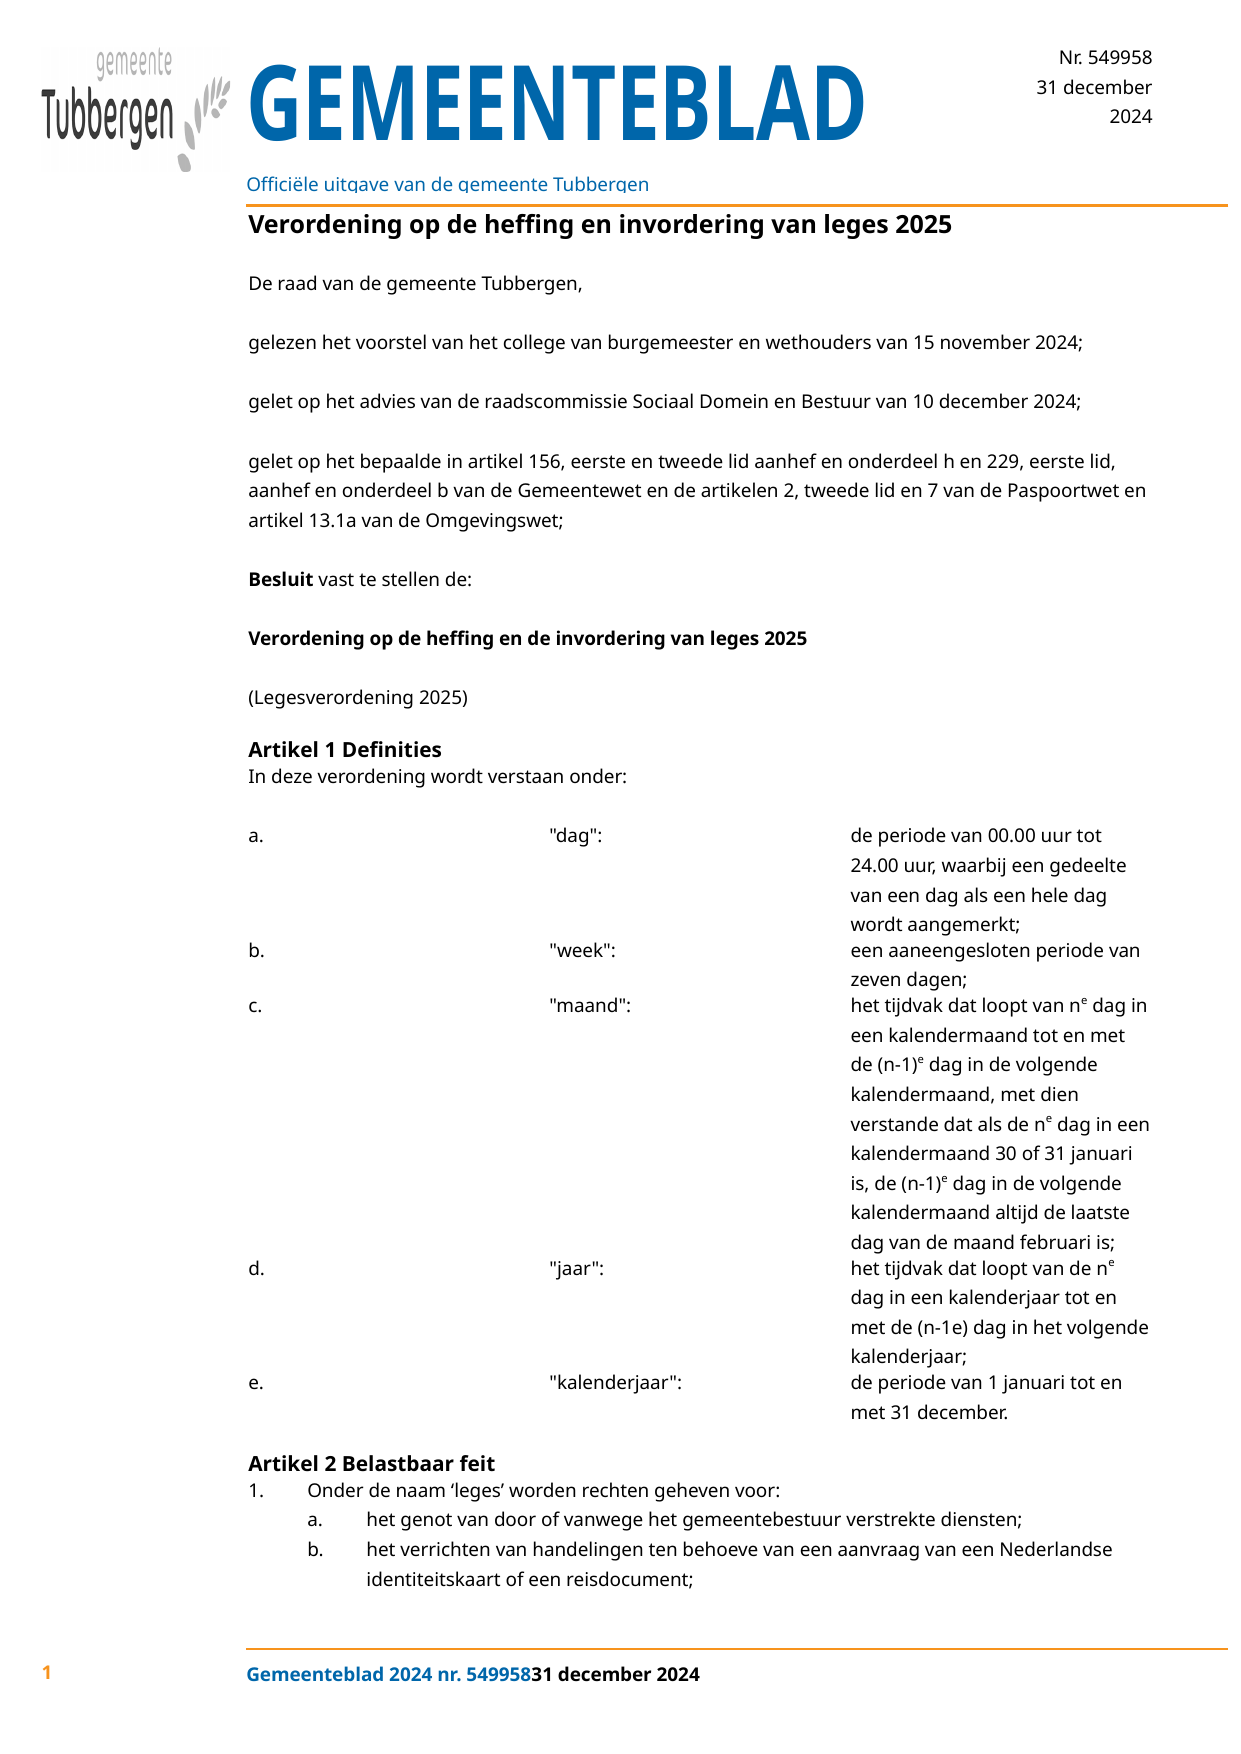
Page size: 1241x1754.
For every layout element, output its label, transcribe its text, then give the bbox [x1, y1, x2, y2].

table_cell "kalenderjaar": [549, 1369, 850, 1424]
table_cell het tijdvak dat loopt van ne dag in een kalendermaand tot en met de (n-1)e dag in de volgende kalendermaand, met dien verstande dat als de ne dag in een kalendermaand 30 of 31 januari is, de (n-1)e dag in de volgende kalendermaand altijd de laatste dag van de maand februari is; [850, 993, 1152, 1255]
table_header a. [248, 823, 549, 937]
table_cell e. [248, 1369, 549, 1424]
text In deze verordening wordt verstaan onder: [248, 763, 1152, 789]
text Besluit vast te stellen de: [248, 566, 1152, 592]
table_header de periode van 00.00 uur tot 24.00 uur, waarbij een gedeelte van een dag als een hele dag wordt aangemerkt; [850, 823, 1152, 937]
text Verordening op de heffing en de invordering van leges 2025 [248, 625, 1152, 651]
text gelezen het voorstel van het college van burgemeester en wethouders van 15 november 2024; [248, 329, 1152, 355]
table_cell het tijdvak dat loopt van de ne dag in een kalenderjaar tot en met de (n-1e) dag in het volgende kalenderjaar; [850, 1255, 1152, 1369]
table_cell "week": [549, 937, 850, 992]
table_cell d. [248, 1255, 549, 1369]
list het verrichten van handelingen ten behoeve van een aanvraag van een Nederlandse identiteitskaart of een reisdocument; [307, 1536, 1152, 1592]
text Verordening op de heffing en invordering van leges 2025 [248, 207, 1152, 241]
list het genot van door of vanwege het gemeentebestuur verstrekte diensten; [307, 1507, 1152, 1532]
text gelet op het advies van de raadscommissie Sociaal Domein en Bestuur van 10 december 2024; [248, 389, 1152, 414]
table_cell de periode van 1 januari tot en met 31 december. [850, 1369, 1152, 1424]
table_cell "jaar": [549, 1255, 850, 1369]
table_cell een aaneengesloten periode van zeven dagen; [850, 937, 1152, 992]
table_cell c. [248, 993, 549, 1255]
table_header "dag": [549, 823, 850, 937]
list Onder de naam ‘leges’ worden rechten geheven voor: [248, 1477, 1152, 1503]
text gelet op het bepaalde in artikel 156, eerste en tweede lid aanhef en onderdeel h en 229, eerste lid, aanhef en onderdeel b van de Gemeentewet en de artikelen 2, tweede lid en 7 van de Paspoortwet en artikel 13.1a van de Omgevingswet; [248, 448, 1152, 533]
text De raad van de gemeente Tubbergen, [248, 270, 1152, 296]
table_cell b. [248, 937, 549, 992]
text Artikel 2 Belastbaar feit [248, 1449, 1152, 1477]
table_cell "maand": [549, 993, 850, 1255]
picture [41, 47, 231, 172]
text Artikel 1 Definities [248, 735, 1152, 763]
text (Legesverordening 2025) [248, 684, 1152, 710]
